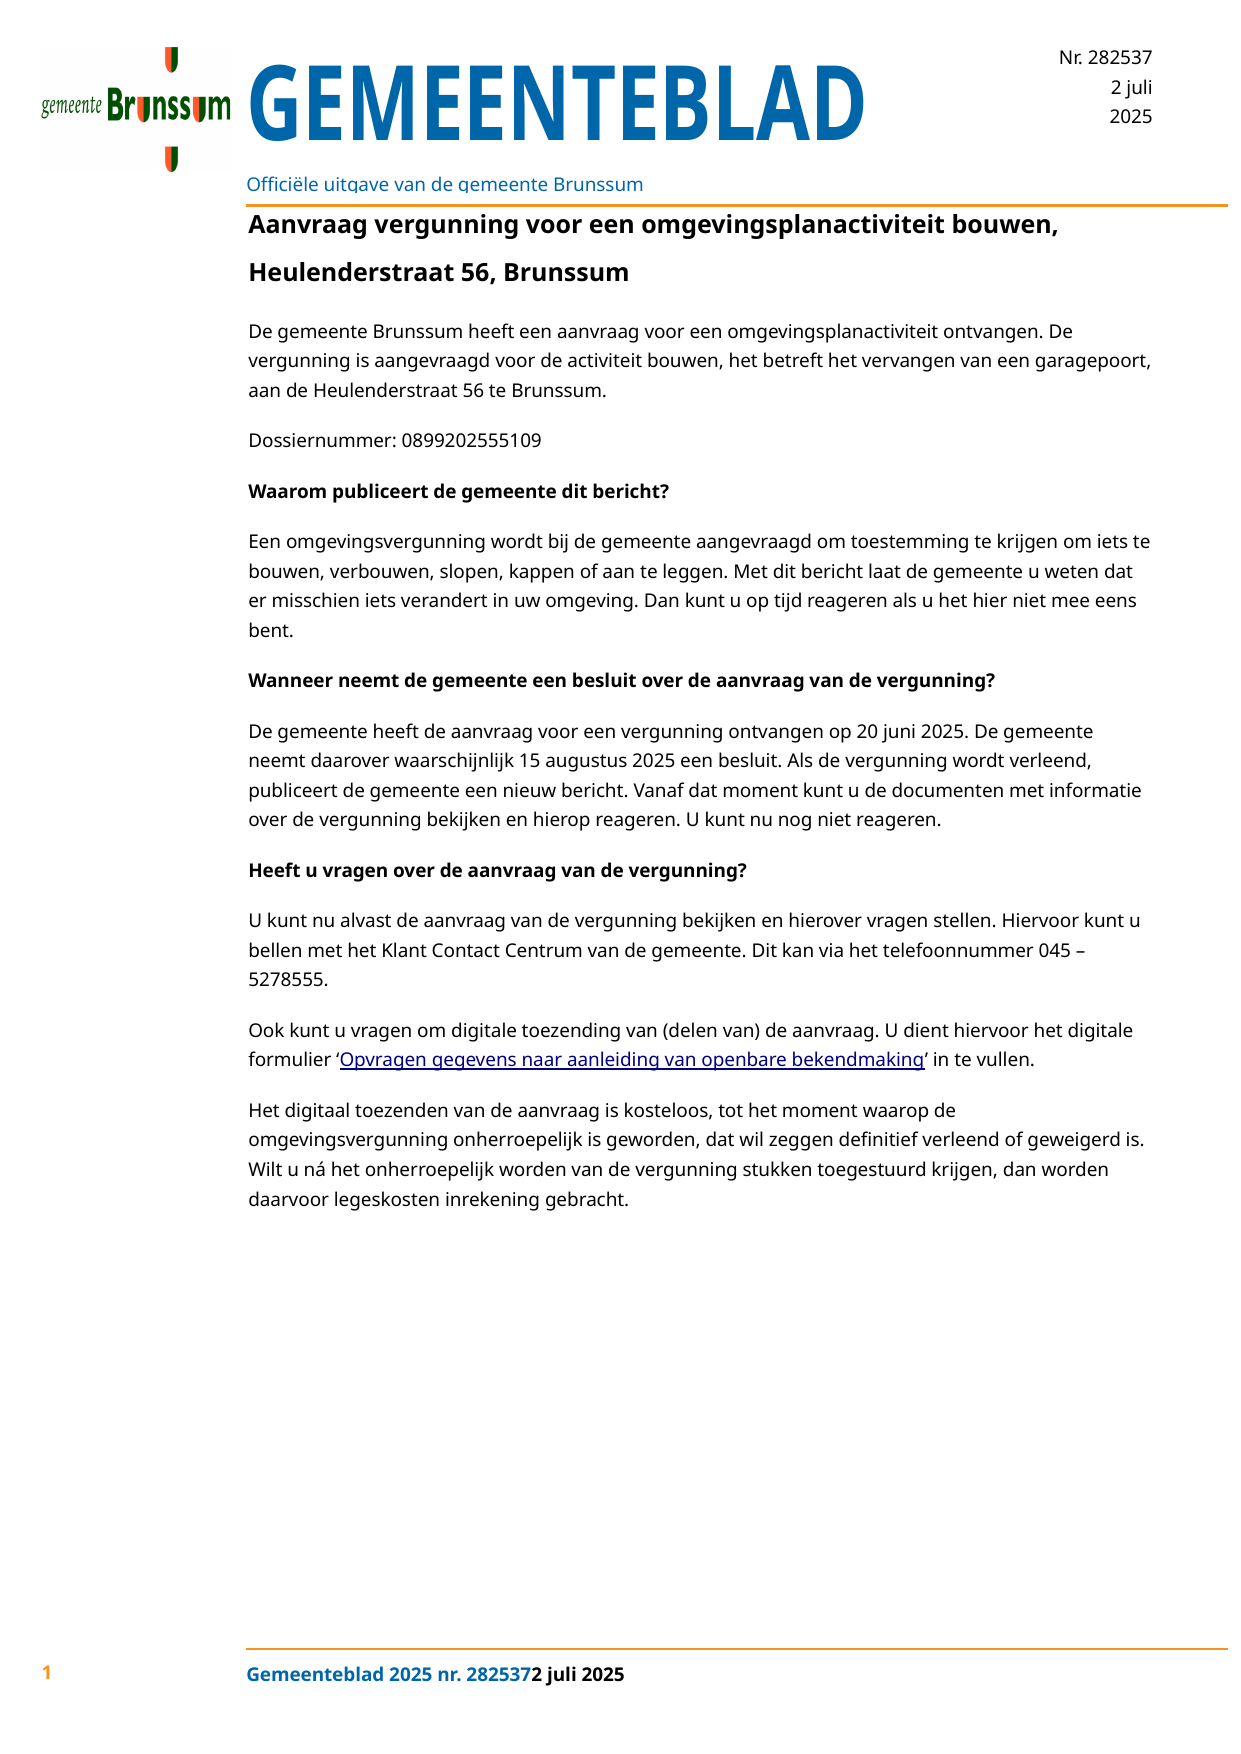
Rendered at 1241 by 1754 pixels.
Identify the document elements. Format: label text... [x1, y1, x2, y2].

text Heeft u vragen over de aanvraag van de vergunning? [248, 857, 1152, 883]
text De gemeente heeft de aanvraag voor een vergunning ontvangen op 20 juni 2025. De gemeente neemt daarover waarschijnlijk 15 augustus 2025 een besluit. Als de vergunning wordt verleend, publiceert de gemeente een nieuw bericht. Vanaf dat moment kunt u de documenten met informatie over de vergunning bekijken en hierop reageren. U kunt nu nog niet reageren. [248, 718, 1152, 832]
text Het digitaal toezenden van de aanvraag is kosteloos, tot het moment waarop de omgevingsvergunning onherroepelijk is geworden, dat wil zeggen definitief verleend of geweigerd is. Wilt u ná het onherroepelijk worden van de vergunning stukken toegestuurd krijgen, dan worden daarvoor legeskosten inrekening gebracht. [248, 1097, 1152, 1212]
text U kunt nu alvast de aanvraag van de vergunning bekijken en hierover vragen stellen. Hiervoor kunt u bellen met het Klant Contact Centrum van de gemeente. Dit kan via het telefoonnummer 045 – 5278555. [248, 907, 1152, 992]
text De gemeente Brunssum heeft een aanvraag voor een omgevingsplanactiviteit ontvangen. De vergunning is aangevraagd voor de activiteit bouwen, het betreft het vervangen van een garagepoort, aan de Heulenderstraat 56 te Brunssum. [248, 318, 1152, 403]
text Dossiernummer: 0899202555109 [248, 427, 1152, 453]
text Waarom publiceert de gemeente dit bericht? [248, 478, 1152, 504]
text Aanvraag vergunning voor een omgevingsplanactiviteit bouwen, Heulenderstraat 56, Brunssum [248, 207, 1152, 288]
text Een omgevingsvergunning wordt bij de gemeente aangevraagd om toestemming te krijgen om iets te bouwen, verbouwen, slopen, kappen of aan te leggen. Met dit bericht laat de gemeente u weten dat er misschien iets verandert in uw omgeving. Dan kunt u op tijd reageren als u het hier niet mee eens bent. [248, 528, 1152, 643]
text Wanneer neemt de gemeente een besluit over de aanvraag van de vergunning? [248, 667, 1152, 693]
text Ook kunt u vragen om digitale toezending van (delen van) de aanvraag. U dient hiervoor het digitale formulier ‘Opvragen gegevens naar aanleiding van openbare bekendmaking’ in te vullen. [248, 1017, 1152, 1072]
picture [41, 47, 231, 172]
